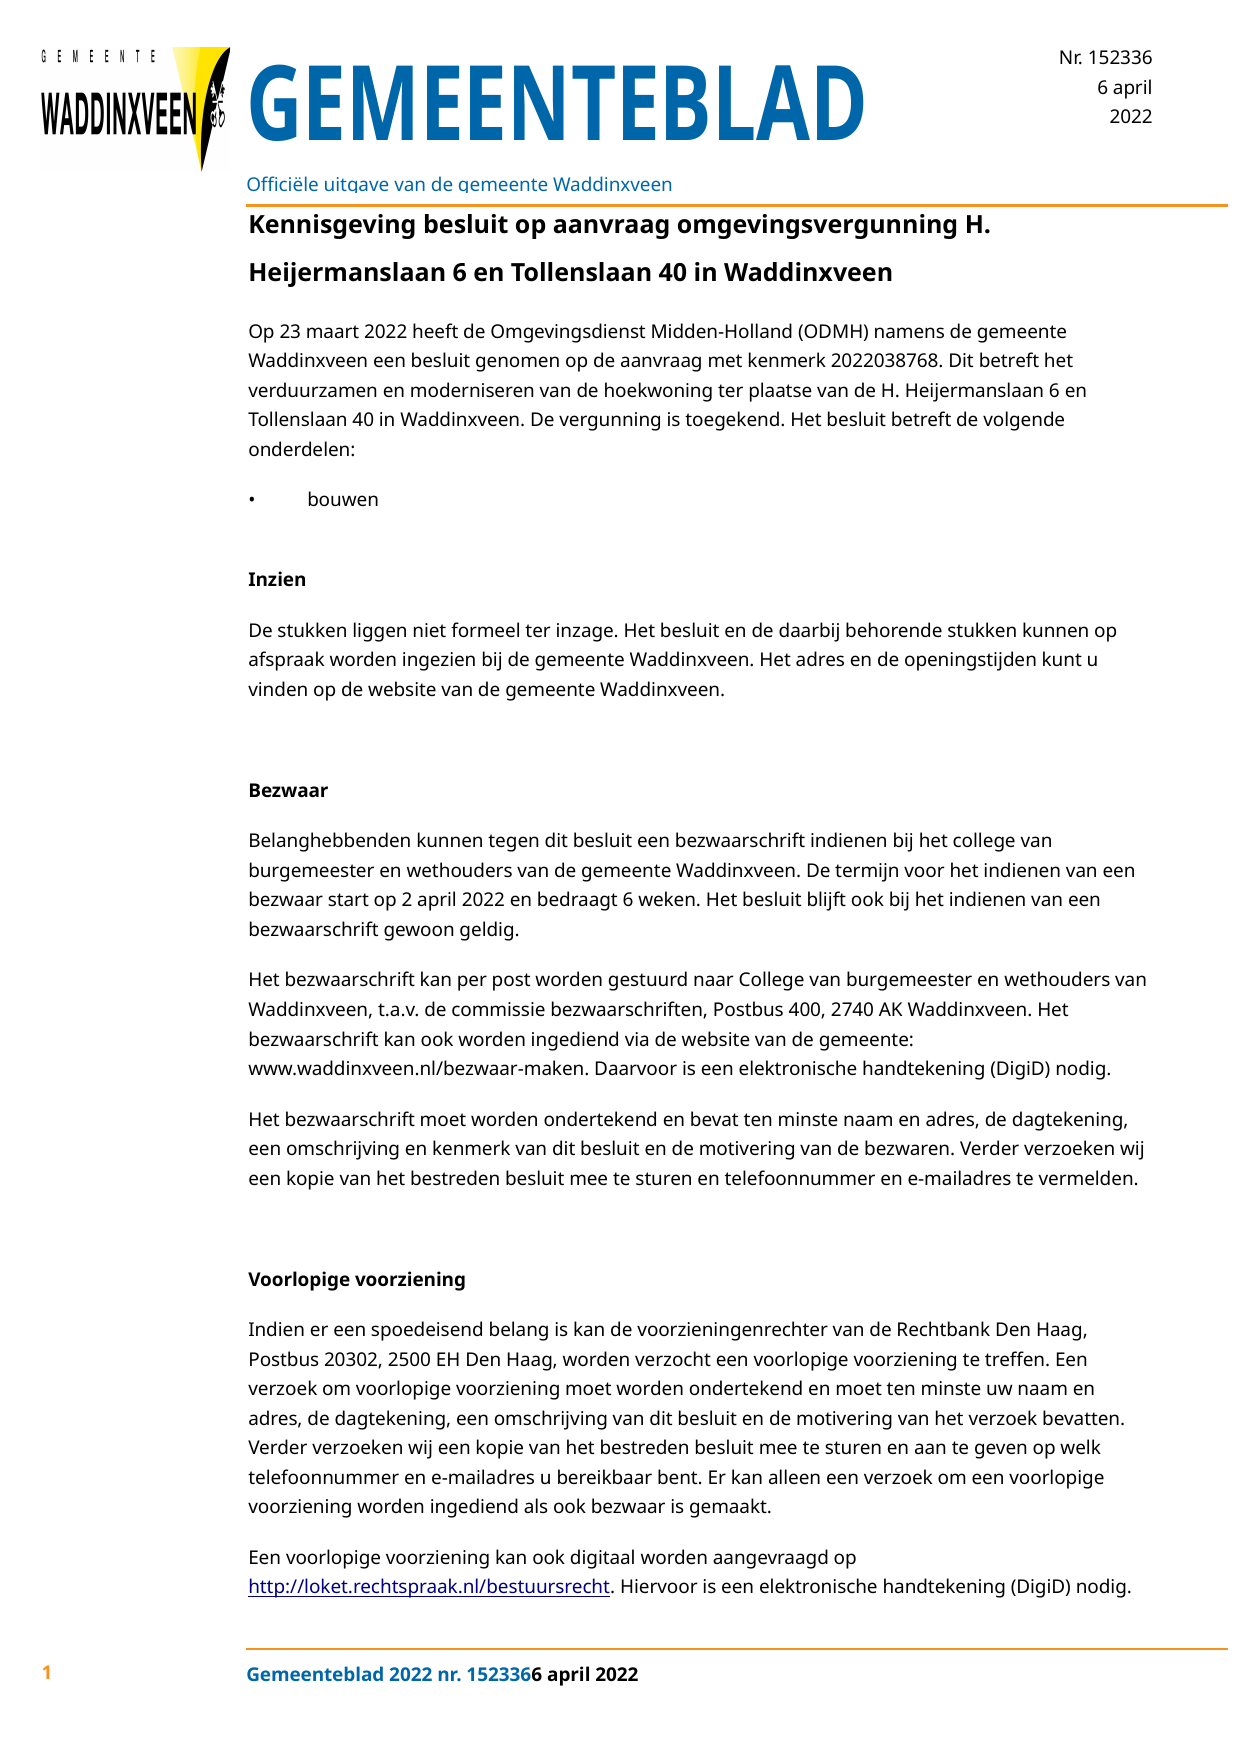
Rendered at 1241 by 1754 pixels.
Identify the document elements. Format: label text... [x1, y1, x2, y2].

picture [41, 47, 231, 172]
list bouwen [248, 487, 1152, 512]
text Het bezwaarschrift kan per post worden gestuurd naar College van burgemeester en wethouders van Waddinxveen, t.a.v. de commissie bezwaarschriften, Postbus 400, 2740 AK Waddinxveen. Het bezwaarschrift kan ook worden ingediend via de website van de gemeente: www.waddinxveen.nl/bezwaar-maken. Daarvoor is een elektronische handtekening (DigiD) nodig. [248, 967, 1152, 1081]
text Het bezwaarschrift moet worden ondertekend en bevat ten minste naam en adres, de dagtekening, een omschrijving en kenmerk van dit besluit en de motivering van de bezwaren. Verder verzoeken wij een kopie van het bestreden besluit mee te sturen en telefoonnummer en e-mailadres te vermelden. [248, 1106, 1152, 1191]
text Voorlopige voorziening [248, 1266, 1152, 1292]
text Kennisgeving besluit op aanvraag omgevingsvergunning H. Heijermanslaan 6 en Tollenslaan 40 in Waddinxveen [248, 207, 1152, 288]
text Op 23 maart 2022 heeft de Omgevingsdienst Midden-Holland (ODMH) namens de gemeente Waddinxveen een besluit genomen op de aanvraag met kenmerk 2022038768. Dit betreft het verduurzamen en moderniseren van de hoekwoning ter plaatse van de H. Heijermanslaan 6 en Tollenslaan 40 in Waddinxveen. De vergunning is toegekend. Het besluit betreft de volgende onderdelen: [248, 318, 1152, 462]
text Bezwaar [248, 777, 1152, 803]
text Belanghebbenden kunnen tegen dit besluit een bezwaarschrift indienen bij het college van burgemeester en wethouders van de gemeente Waddinxveen. De termijn voor het indienen van een bezwaar start op 2 april 2022 en bedraagt 6 weken. Het besluit blijft ook bij het indienen van een bezwaarschrift gewoon geldig. [248, 827, 1152, 942]
text Een voorlopige voorziening kan ook digitaal worden aangevraagd op http://loket.rechtspraak.nl/bestuursrecht. Hiervoor is een elektronische handtekening (DigiD) nodig. [248, 1544, 1152, 1599]
text Indien er een spoedeisend belang is kan de voorzieningenrechter van de Rechtbank Den Haag, Postbus 20302, 2500 EH Den Haag, worden verzocht een voorlopige voorziening te treffen. Een verzoek om voorlopige voorziening moet worden ondertekend en moet ten minste uw naam en adres, de dagtekening, een omschrijving van dit besluit en de motivering van het verzoek bevatten. Verder verzoeken wij een kopie van het bestreden besluit mee te sturen en aan te geven op welk telefoonnummer en e-mailadres u bereikbaar bent. Er kan alleen een verzoek om een voorlopige voorziening worden ingediend als ook bezwaar is gemaakt. [248, 1316, 1152, 1519]
text De stukken liggen niet formeel ter inzage. Het besluit en de daarbij behorende stukken kunnen op afspraak worden ingezien bij de gemeente Waddinxveen. Het adres en de openingstijden kunt u vinden op de website van de gemeente Waddinxveen. [248, 617, 1152, 702]
text Inzien [248, 567, 1152, 592]
